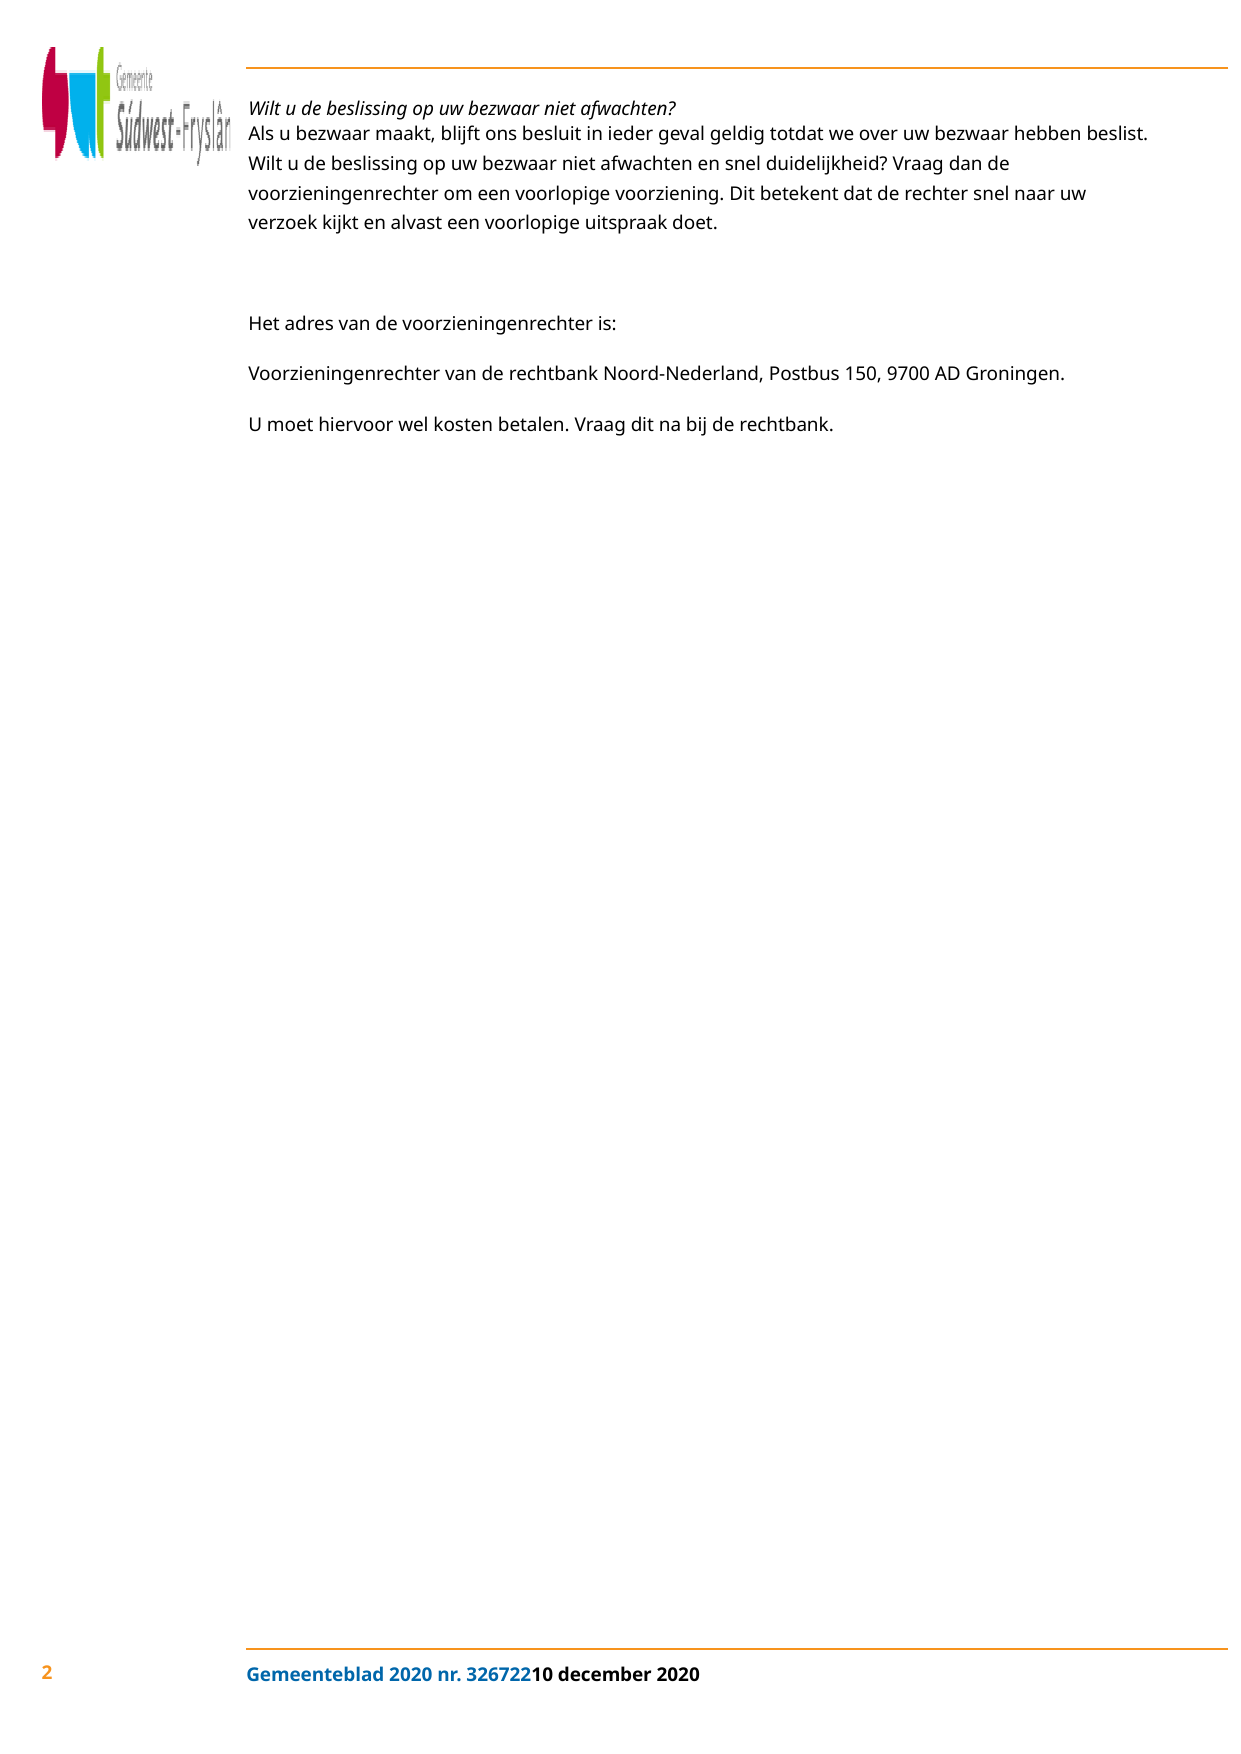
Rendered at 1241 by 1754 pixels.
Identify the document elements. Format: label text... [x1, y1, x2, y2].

text Het adres van de voorzieningenrechter is: [248, 310, 1152, 336]
text U moet hiervoor wel kosten betalen. Vraag dit na bij de rechtbank. [248, 411, 1152, 437]
text Wilt u de beslissing op uw bezwaar niet afwachten? [248, 95, 1152, 121]
text Als u bezwaar maakt, blijft ons besluit in ieder geval geldig totdat we over uw bezwaar hebben beslist. Wilt u de beslissing op uw bezwaar niet afwachten en snel duidelijkheid? Vraag dan de voorzieningenrechter om een voorlopige voorziening. Dit betekent dat de rechter snel naar uw verzoek kijkt en alvast een voorlopige uitspraak doet. [248, 121, 1152, 235]
picture [41, 47, 231, 172]
text Voorzieningenrechter van de rechtbank Noord-Nederland, Postbus 150, 9700 AD Groningen. [248, 361, 1152, 386]
